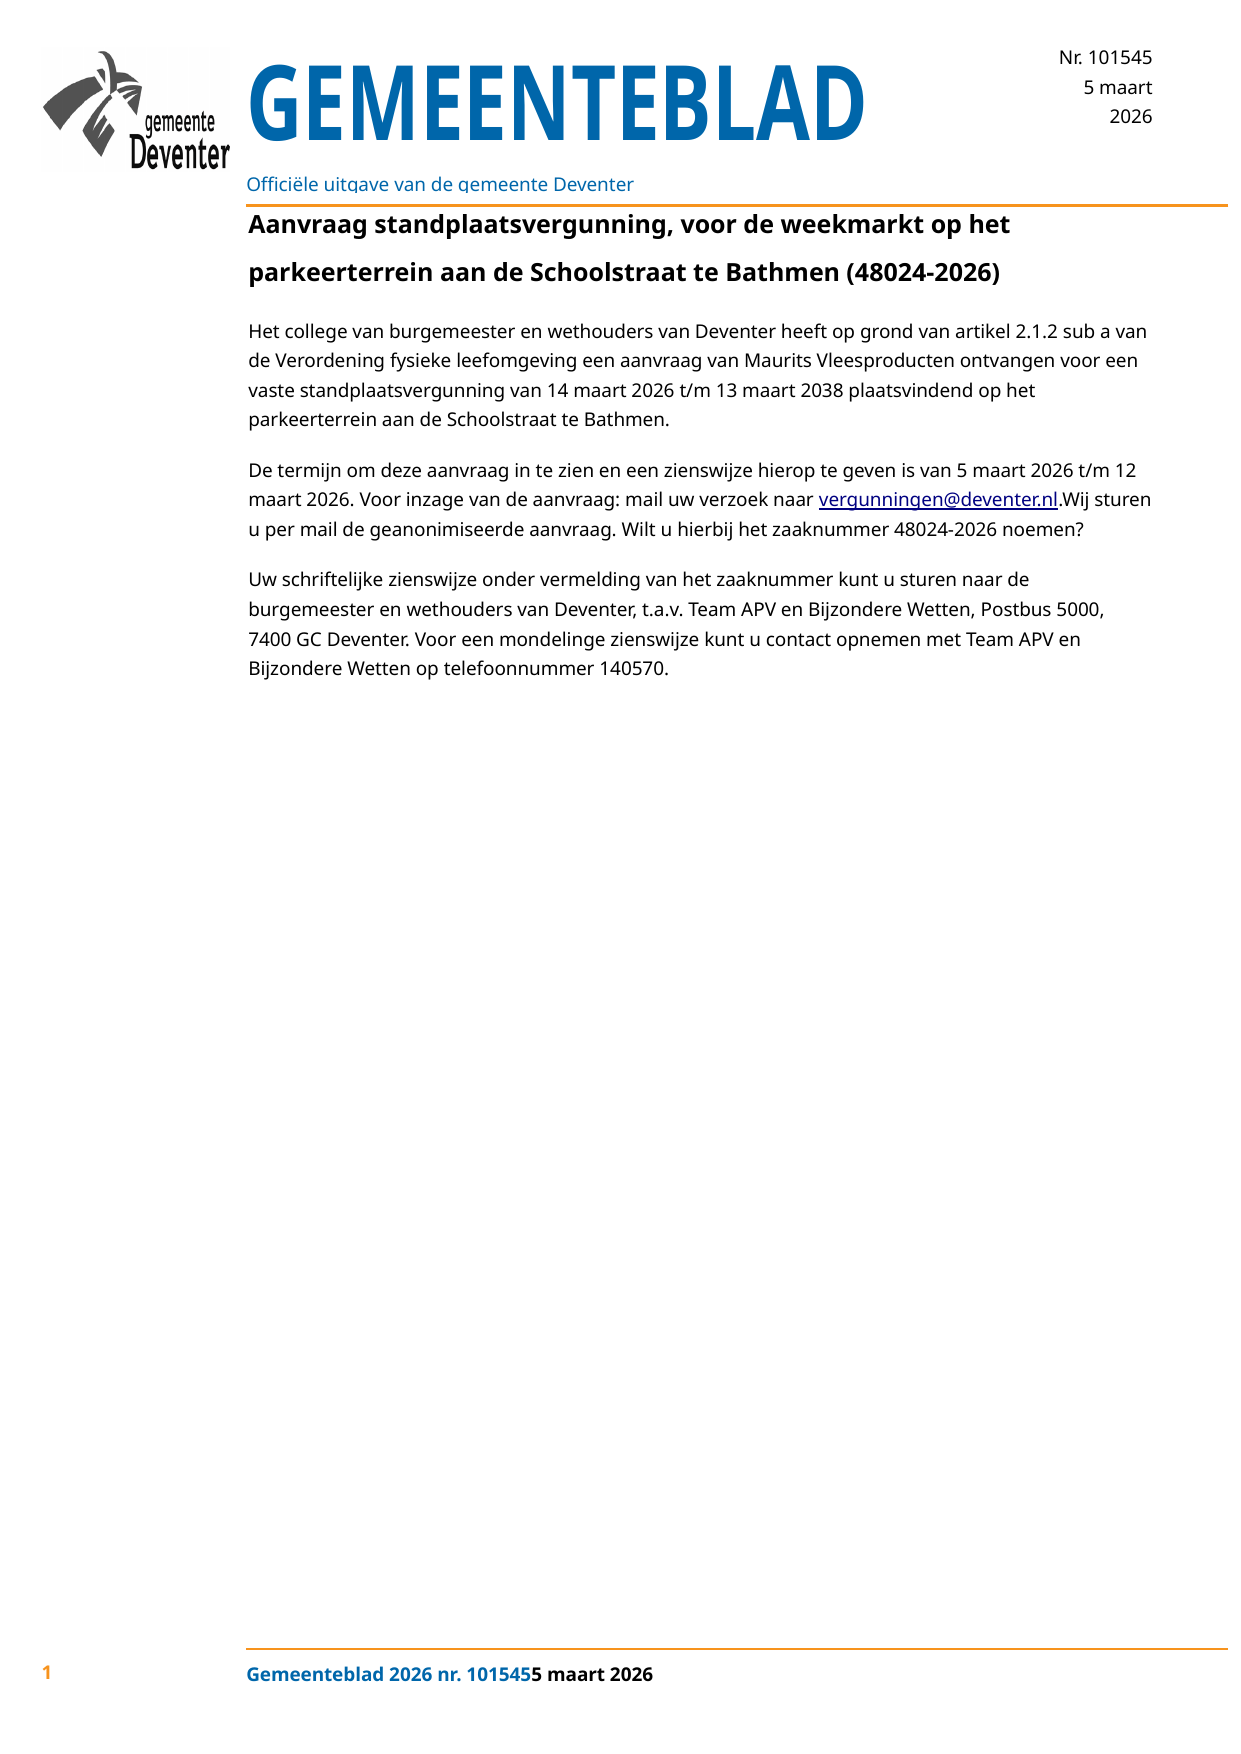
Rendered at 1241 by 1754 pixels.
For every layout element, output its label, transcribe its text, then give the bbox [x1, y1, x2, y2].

text De termijn om deze aanvraag in te zien en een zienswijze hierop te geven is van 5 maart 2026 t/m 12 maart 2026. Voor inzage van de aanvraag: mail uw verzoek naar vergunningen@deventer.nl.Wij sturen u per mail de geanonimiseerde aanvraag. Wilt u hierbij het zaaknummer 48024-2026 noemen? [248, 457, 1152, 542]
text Het college van burgemeester en wethouders van Deventer heeft op grond van artikel 2.1.2 sub a van de Verordening fysieke leefomgeving een aanvraag van Maurits Vleesproducten ontvangen voor een vaste standplaatsvergunning van 14 maart 2026 t/m 13 maart 2038 plaatsvindend op het parkeerterrein aan de Schoolstraat te Bathmen. [248, 318, 1152, 432]
text Aanvraag standplaatsvergunning, voor de weekmarkt op het parkeerterrein aan de Schoolstraat te Bathmen (48024-2026) [248, 207, 1152, 288]
picture [41, 47, 231, 172]
text Uw schriftelijke zienswijze onder vermelding van het zaaknummer kunt u sturen naar de burgemeester en wethouders van Deventer, t.a.v. Team APV en Bijzondere Wetten, Postbus 5000, 7400 GC Deventer. Voor een mondelinge zienswijze kunt u contact opnemen met Team APV en Bijzondere Wetten op telefoonnummer 140570. [248, 567, 1152, 681]
